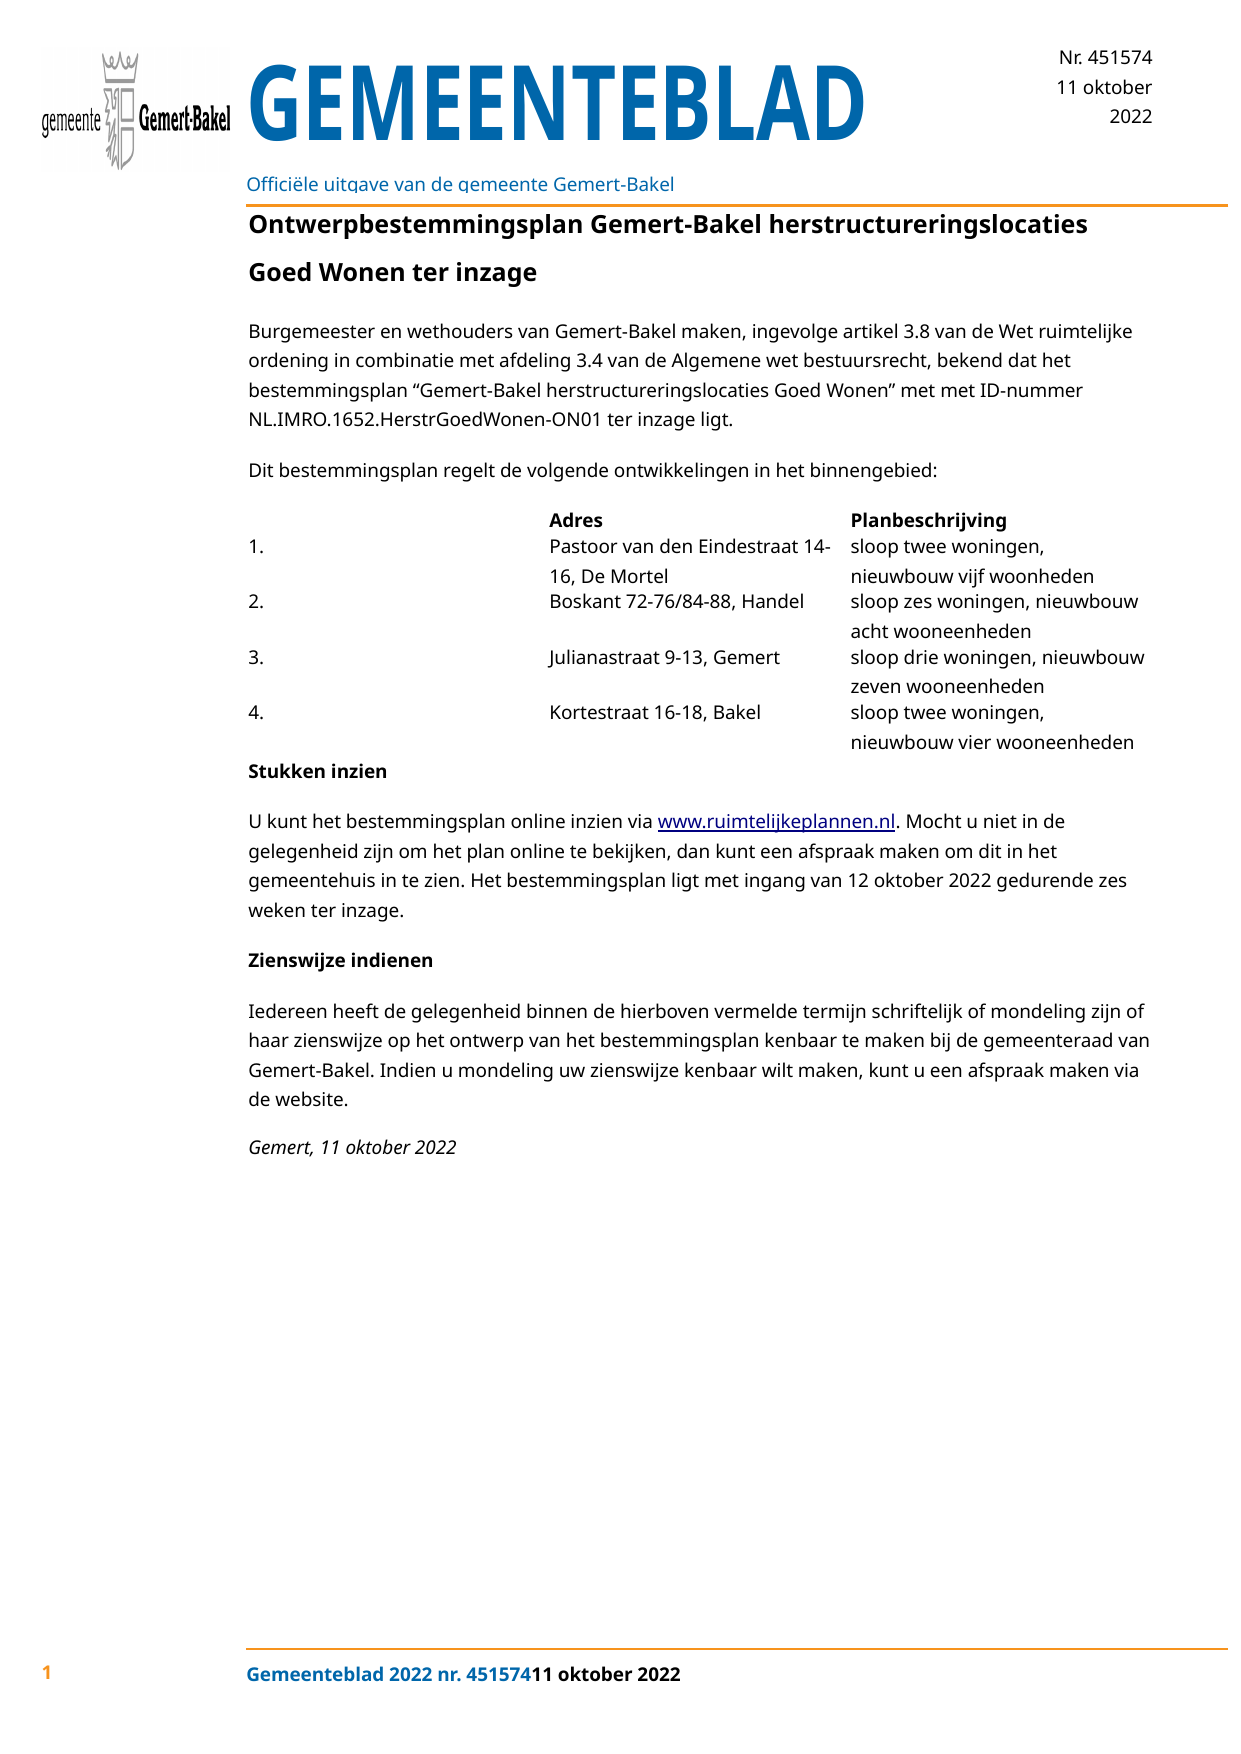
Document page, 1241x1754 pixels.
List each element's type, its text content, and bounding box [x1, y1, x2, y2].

text Zienswijze indienen [248, 947, 1152, 973]
table_cell 1. [248, 533, 549, 589]
table_cell Kortestraat 16-18, Bakel [549, 699, 850, 754]
text Ontwerpbestemmingsplan Gemert-Bakel herstructureringslocaties Goed Wonen ter inzage [248, 207, 1152, 288]
text U kunt het bestemmingsplan online inzien via www.ruimtelijkeplannen.nl. Mocht u niet in de gelegenheid zijn om het plan online te bekijken, dan kunt een afspraak maken om dit in het gemeentehuis in te zien. Het bestemmingsplan ligt met ingang van 12 oktober 2022 gedurende zes weken ter inzage. [248, 808, 1152, 923]
picture [41, 47, 231, 172]
table_header [248, 508, 549, 533]
table_cell 2. [248, 589, 549, 644]
text Burgemeester en wethouders van Gemert-Bakel maken, ingevolge artikel 3.8 van de Wet ruimtelijke ordening in combinatie met afdeling 3.4 van de Algemene wet bestuursrecht, bekend dat het bestemmingsplan “Gemert-Bakel herstructureringslocaties Goed Wonen” met met ID-nummer NL.IMRO.1652.HerstrGoedWonen-ON01 ter inzage ligt. [248, 318, 1152, 432]
table_cell 3. [248, 644, 549, 699]
table_cell Boskant 72-76/84-88, Handel [549, 589, 850, 644]
text Dit bestemmingsplan regelt de volgende ontwikkelingen in het binnengebied: [248, 457, 1152, 483]
table_cell sloop twee woningen, nieuwbouw vijf woonheden [850, 533, 1152, 589]
table_cell Pastoor van den Eindestraat 14-16, De Mortel [549, 533, 850, 589]
table_cell 4. [248, 699, 549, 754]
text Stukken inzien [248, 758, 1152, 783]
text Iedereen heeft de gelegenheid binnen de hierboven vermelde termijn schriftelijk of mondeling zijn of haar zienswijze op het ontwerp van het bestemmingsplan kenbaar te maken bij de gemeenteraad van Gemert-Bakel. Indien u mondeling uw zienswijze kenbaar wilt maken, kunt u een afspraak maken via de website. [248, 998, 1152, 1112]
table_header Planbeschrijving [850, 508, 1152, 533]
table_cell Julianastraat 9-13, Gemert [549, 644, 850, 699]
text Gemert, 11 oktober 2022 [248, 1134, 1152, 1160]
table_cell sloop zes woningen, nieuwbouw acht wooneenheden [850, 589, 1152, 644]
table_header Adres [549, 508, 850, 533]
table_cell sloop drie woningen, nieuwbouw zeven wooneenheden [850, 644, 1152, 699]
table_cell sloop twee woningen, nieuwbouw vier wooneenheden [850, 699, 1152, 754]
